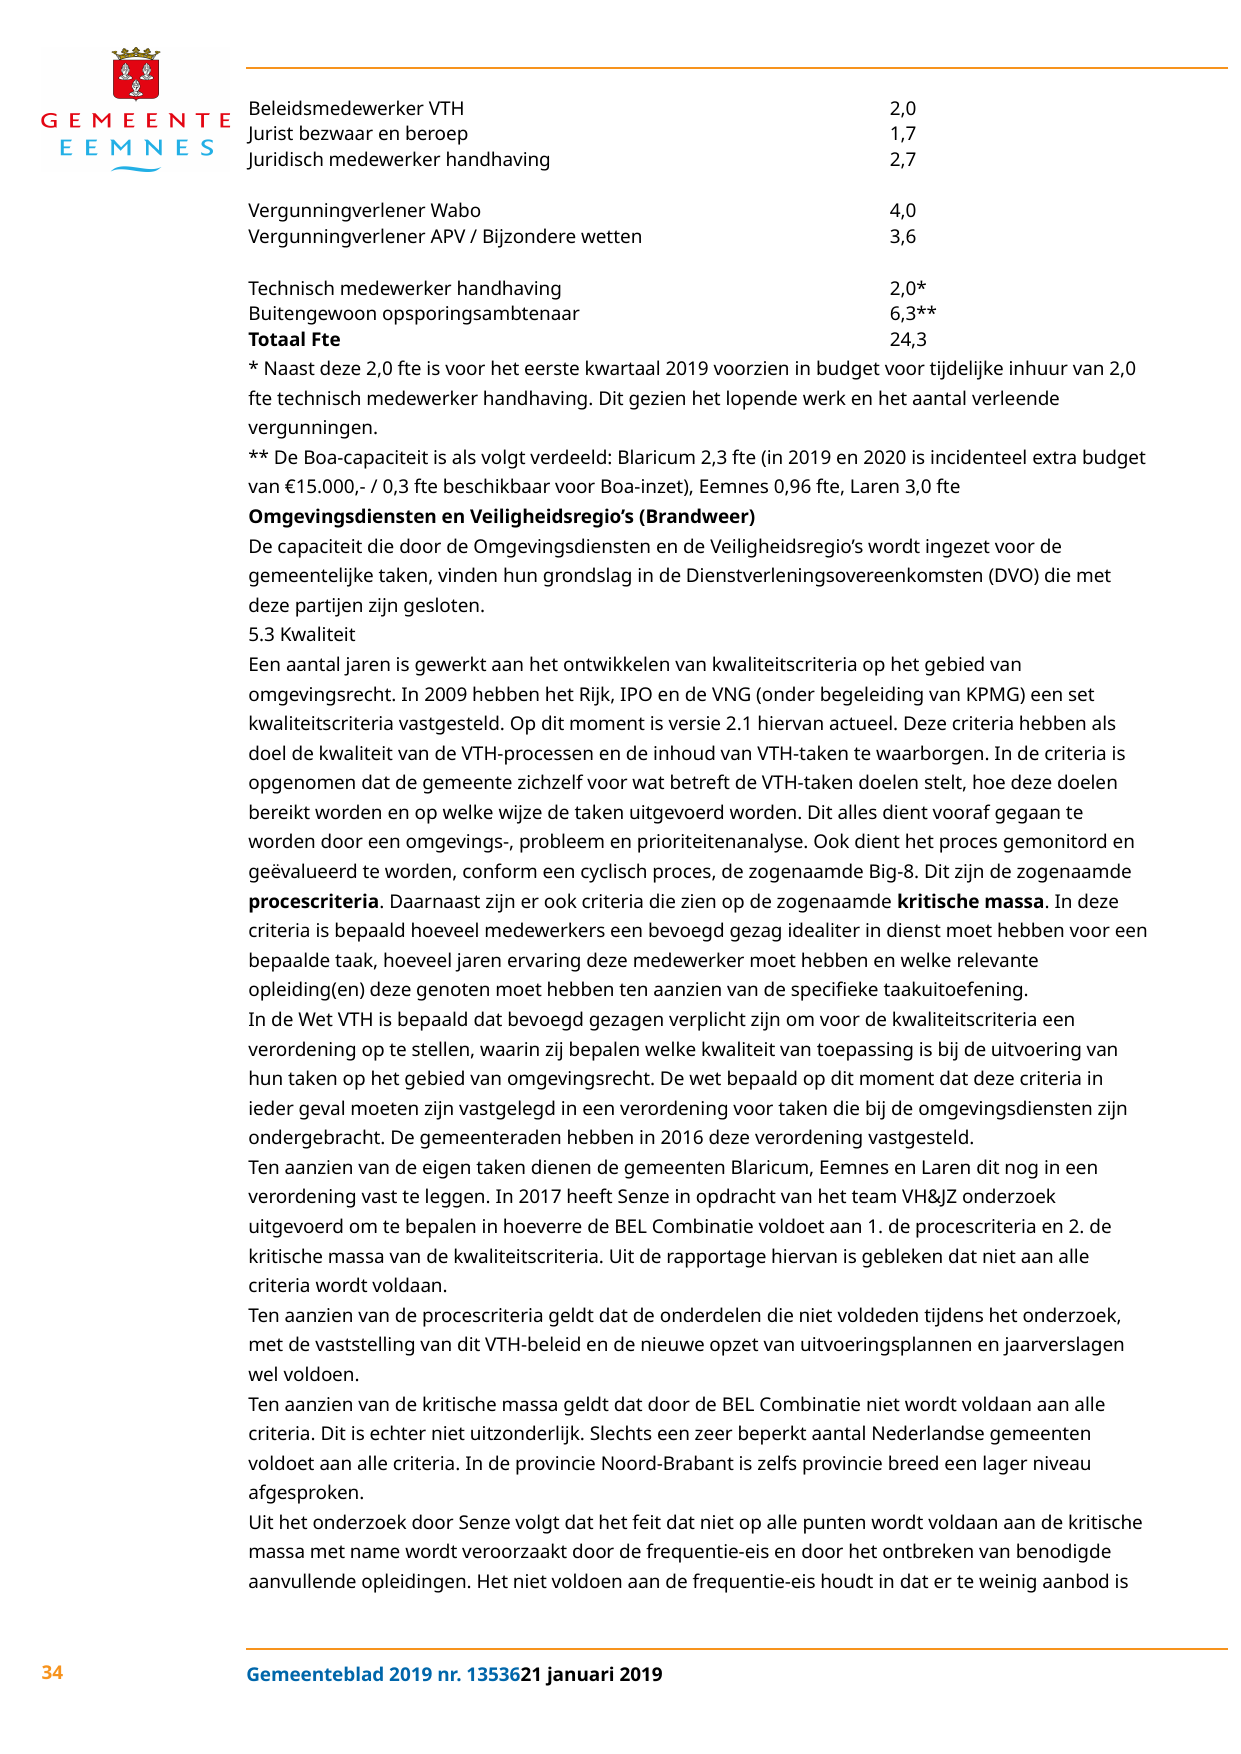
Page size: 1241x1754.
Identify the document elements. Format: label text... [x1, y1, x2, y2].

text Ten aanzien van de procescriteria geldt dat de onderdelen die niet voldeden tijdens het onderzoek, met de vaststelling van dit VTH-beleid en de nieuwe opzet van uitvoeringsplannen en jaarverslagen wel voldoen. [248, 1302, 1152, 1387]
text ** De Boa-capaciteit is als volgt verdeeld: Blaricum 2,3 fte (in 2019 en 2020 is incidenteel extra budget van €15.000,- / 0,3 fte beschikbaar voor Boa-inzet), Eemnes 0,96 fte, Laren 3,0 fte [248, 444, 1152, 499]
table_cell Buitengewoon opsporingsambtenaar [248, 301, 889, 326]
table_cell [248, 172, 889, 198]
table_cell Totaal Fte [248, 326, 889, 352]
table_cell 4,0 [890, 198, 1152, 223]
text De capaciteit die door de Omgevingsdiensten en de Veiligheidsregio’s wordt ingezet voor de gemeentelijke taken, vinden hun grondslag in de Dienstverleningsovereenkomsten (DVO) die met deze partijen zijn gesloten. [248, 533, 1152, 618]
text In de Wet VTH is bepaald dat bevoegd gezagen verplicht zijn om voor de kwaliteitscriteria een verordening op te stellen, waarin zij bepalen welke kwaliteit van toepassing is bij de uitvoering van hun taken op het gebied van omgevingsrecht. De wet bepaald op dit moment dat deze criteria in ieder geval moeten zijn vastgelegd in een verordening voor taken die bij de omgevingsdiensten zijn ondergebracht. De gemeenteraden hebben in 2016 deze verordening vastgesteld. [248, 1006, 1152, 1150]
table_cell Vergunningverlener APV / Bijzondere wetten [248, 224, 889, 249]
table_cell 2,0* [890, 275, 1152, 301]
table_cell Juridisch medewerker handhaving [248, 146, 889, 172]
table_cell Technisch medewerker handhaving [248, 275, 889, 301]
text * Naast deze 2,0 fte is voor het eerste kwartaal 2019 voorzien in budget voor tijdelijke inhuur van 2,0 fte technisch medewerker handhaving. Dit gezien het lopende werk en het aantal verleende vergunningen. [248, 355, 1152, 440]
table_cell [248, 249, 889, 275]
table_cell 6,3** [890, 301, 1152, 326]
table_cell Beleidsmedewerker VTH [248, 95, 889, 121]
picture [41, 47, 231, 172]
table_cell [890, 172, 1152, 198]
text Ten aanzien van de eigen taken dienen de gemeenten Blaricum, Eemnes en Laren dit nog in een verordening vast te leggen. In 2017 heeft Senze in opdracht van het team VH&JZ onderzoek uitgevoerd om te bepalen in hoeverre de BEL Combinatie voldoet aan 1. de procescriteria en 2. de kritische massa van de kwaliteitscriteria. Uit de rapportage hiervan is gebleken dat niet aan alle criteria wordt voldaan. [248, 1154, 1152, 1298]
text 5.3 Kwaliteit [248, 622, 1152, 647]
text Omgevingsdiensten en Veiligheidsregio’s (Brandweer) [248, 503, 1152, 529]
table_cell 2,0 [890, 95, 1152, 121]
table_cell 3,6 [890, 224, 1152, 249]
table_cell [890, 249, 1152, 275]
table_cell 1,7 [890, 121, 1152, 146]
table_cell 2,7 [890, 146, 1152, 172]
table_cell Vergunningverlener Wabo [248, 198, 889, 223]
table_cell Jurist bezwaar en beroep [248, 121, 889, 146]
text Een aantal jaren is gewerkt aan het ontwikkelen van kwaliteitscriteria op het gebied van omgevingsrecht. In 2009 hebben het Rijk, IPO en de VNG (onder begeleiding van KPMG) een set kwaliteitscriteria vastgesteld. Op dit moment is versie 2.1 hiervan actueel. Deze criteria hebben als doel de kwaliteit van de VTH-processen en de inhoud van VTH-taken te waarborgen. In de criteria is opgenomen dat de gemeente zichzelf voor wat betreft de VTH-taken doelen stelt, hoe deze doelen bereikt worden en op welke wijze de taken uitgevoerd worden. Dit alles dient vooraf gegaan te worden door een omgevings-, probleem en prioriteitenanalyse. Ook dient het proces gemonitord en geëvalueerd te worden, conform een cyclisch proces, de zogenaamde Big-8. Dit zijn de zogenaamde procescriteria. Daarnaast zijn er ook criteria die zien op de zogenaamde kritische massa. In deze criteria is bepaald hoeveel medewerkers een bevoegd gezag idealiter in dienst moet hebben voor een bepaalde taak, hoeveel jaren ervaring deze medewerker moet hebben en welke relevante opleiding(en) deze genoten moet hebben ten aanzien van de specifieke taakuitoefening. [248, 651, 1152, 1002]
table_cell 24,3 [890, 326, 1152, 352]
text Uit het onderzoek door Senze volgt dat het feit dat niet op alle punten wordt voldaan aan de kritische massa met name wordt veroorzaakt door de frequentie-eis en door het ontbreken van benodigde aanvullende opleidingen. Het niet voldoen aan de frequentie-eis houdt in dat er te weinig aanbod is [248, 1509, 1152, 1594]
text Ten aanzien van de kritische massa geldt dat door de BEL Combinatie niet wordt voldaan aan alle criteria. Dit is echter niet uitzonderlijk. Slechts een zeer beperkt aantal Nederlandse gemeenten voldoet aan alle criteria. In de provincie Noord-Brabant is zelfs provincie breed een lager niveau afgesproken. [248, 1391, 1152, 1505]
